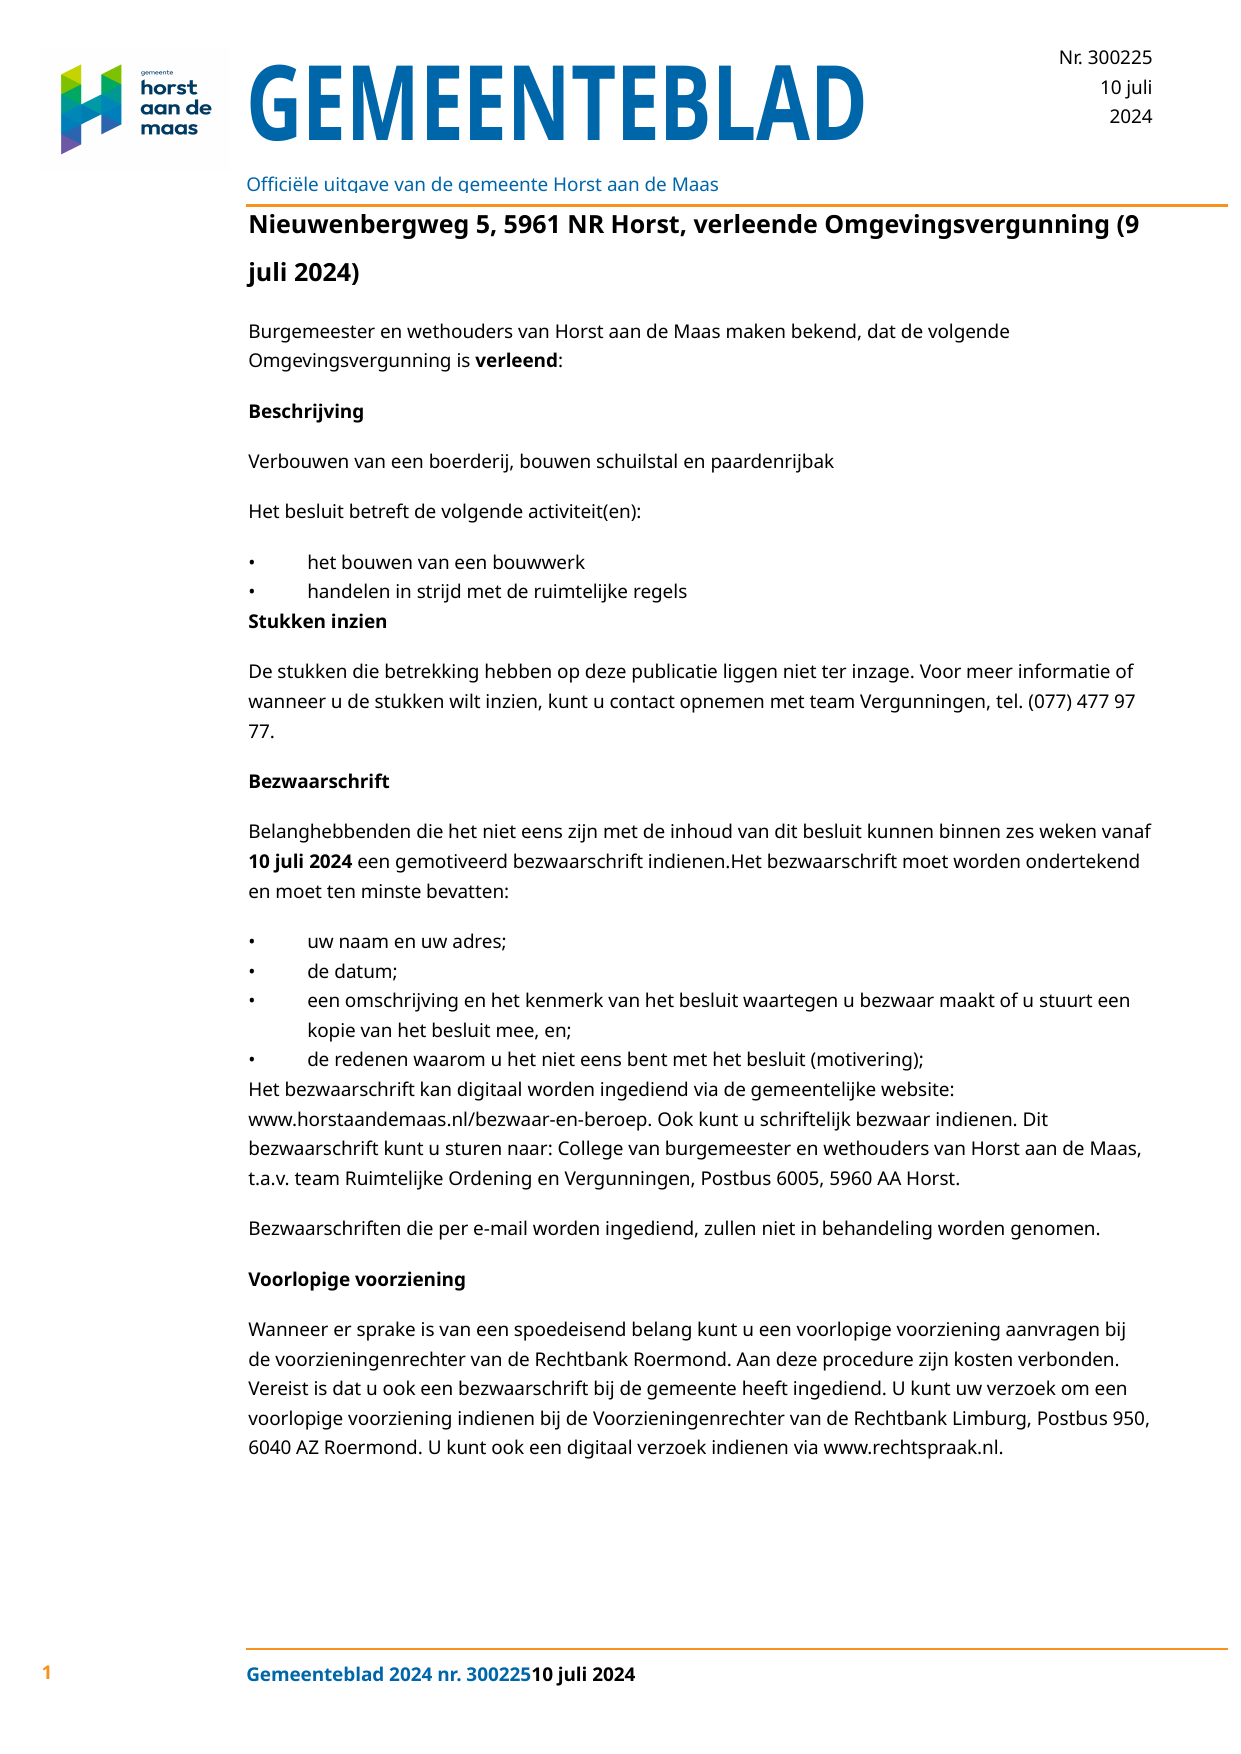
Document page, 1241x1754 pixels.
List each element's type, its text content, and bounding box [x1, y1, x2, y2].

text Verbouwen van een boerderij, bouwen schuilstal en paardenrijbak [248, 448, 1152, 474]
text Nieuwenbergweg 5, 5961 NR Horst, verleende Omgevingsvergunning (9 juli 2024) [248, 207, 1152, 288]
list het bouwen van een bouwwerk [248, 549, 1152, 575]
picture [41, 47, 231, 172]
text Belanghebbenden die het niet eens zijn met de inhoud van dit besluit kunnen binnen zes weken vanaf 10 juli 2024 een gemotiveerd bezwaarschrift indienen.Het bezwaarschrift moet worden ondertekend en moet ten minste bevatten: [248, 819, 1152, 904]
text Het bezwaarschrift kan digitaal worden ingediend via de gemeentelijke website: www.horstaandemaas.nl/bezwaar-en-beroep. Ook kunt u schriftelijk bezwaar indienen. Dit bezwaarschrift kunt u sturen naar: College van burgemeester en wethouders van Horst aan de Maas, t.a.v. team Ruimtelijke Ordening en Vergunningen, Postbus 6005, 5960 AA Horst. [248, 1076, 1152, 1191]
text De stukken die betrekking hebben op deze publicatie liggen niet ter inzage. Voor meer informatie of wanneer u de stukken wilt inzien, kunt u contact opnemen met team Vergunningen, tel. (077) 477 97 77. [248, 659, 1152, 744]
list de redenen waarom u het niet eens bent met het besluit (motivering); [248, 1047, 1152, 1072]
text Het besluit betreft de volgende activiteit(en): [248, 499, 1152, 524]
text Bezwaarschrift [248, 768, 1152, 794]
text Stukken inzien [248, 608, 1152, 634]
list handelen in strijd met de ruimtelijke regels [248, 579, 1152, 604]
list uw naam en uw adres; [248, 928, 1152, 954]
list een omschrijving en het kenmerk van het besluit waartegen u bezwaar maakt of u stuurt een kopie van het besluit mee, en; [248, 987, 1152, 1043]
text Wanneer er sprake is van een spoedeisend belang kunt u een voorlopige voorziening aanvragen bij de voorzieningenrechter van de Rechtbank Roermond. Aan deze procedure zijn kosten verbonden. Vereist is dat u ook een bezwaarschrift bij de gemeente heeft ingediend. U kunt uw verzoek om een voorlopige voorziening indienen bij de Voorzieningenrechter van de Rechtbank Limburg, Postbus 950, 6040 AZ Roermond. U kunt ook een digitaal verzoek indienen via www.rechtspraak.nl. [248, 1316, 1152, 1460]
text Voorlopige voorziening [248, 1266, 1152, 1292]
text Burgemeester en wethouders van Horst aan de Maas maken bekend, dat de volgende Omgevingsvergunning is verleend: [248, 318, 1152, 373]
list de datum; [248, 958, 1152, 984]
text Bezwaarschriften die per e-mail worden ingediend, zullen niet in behandeling worden genomen. [248, 1215, 1152, 1241]
text Beschrijving [248, 398, 1152, 424]
